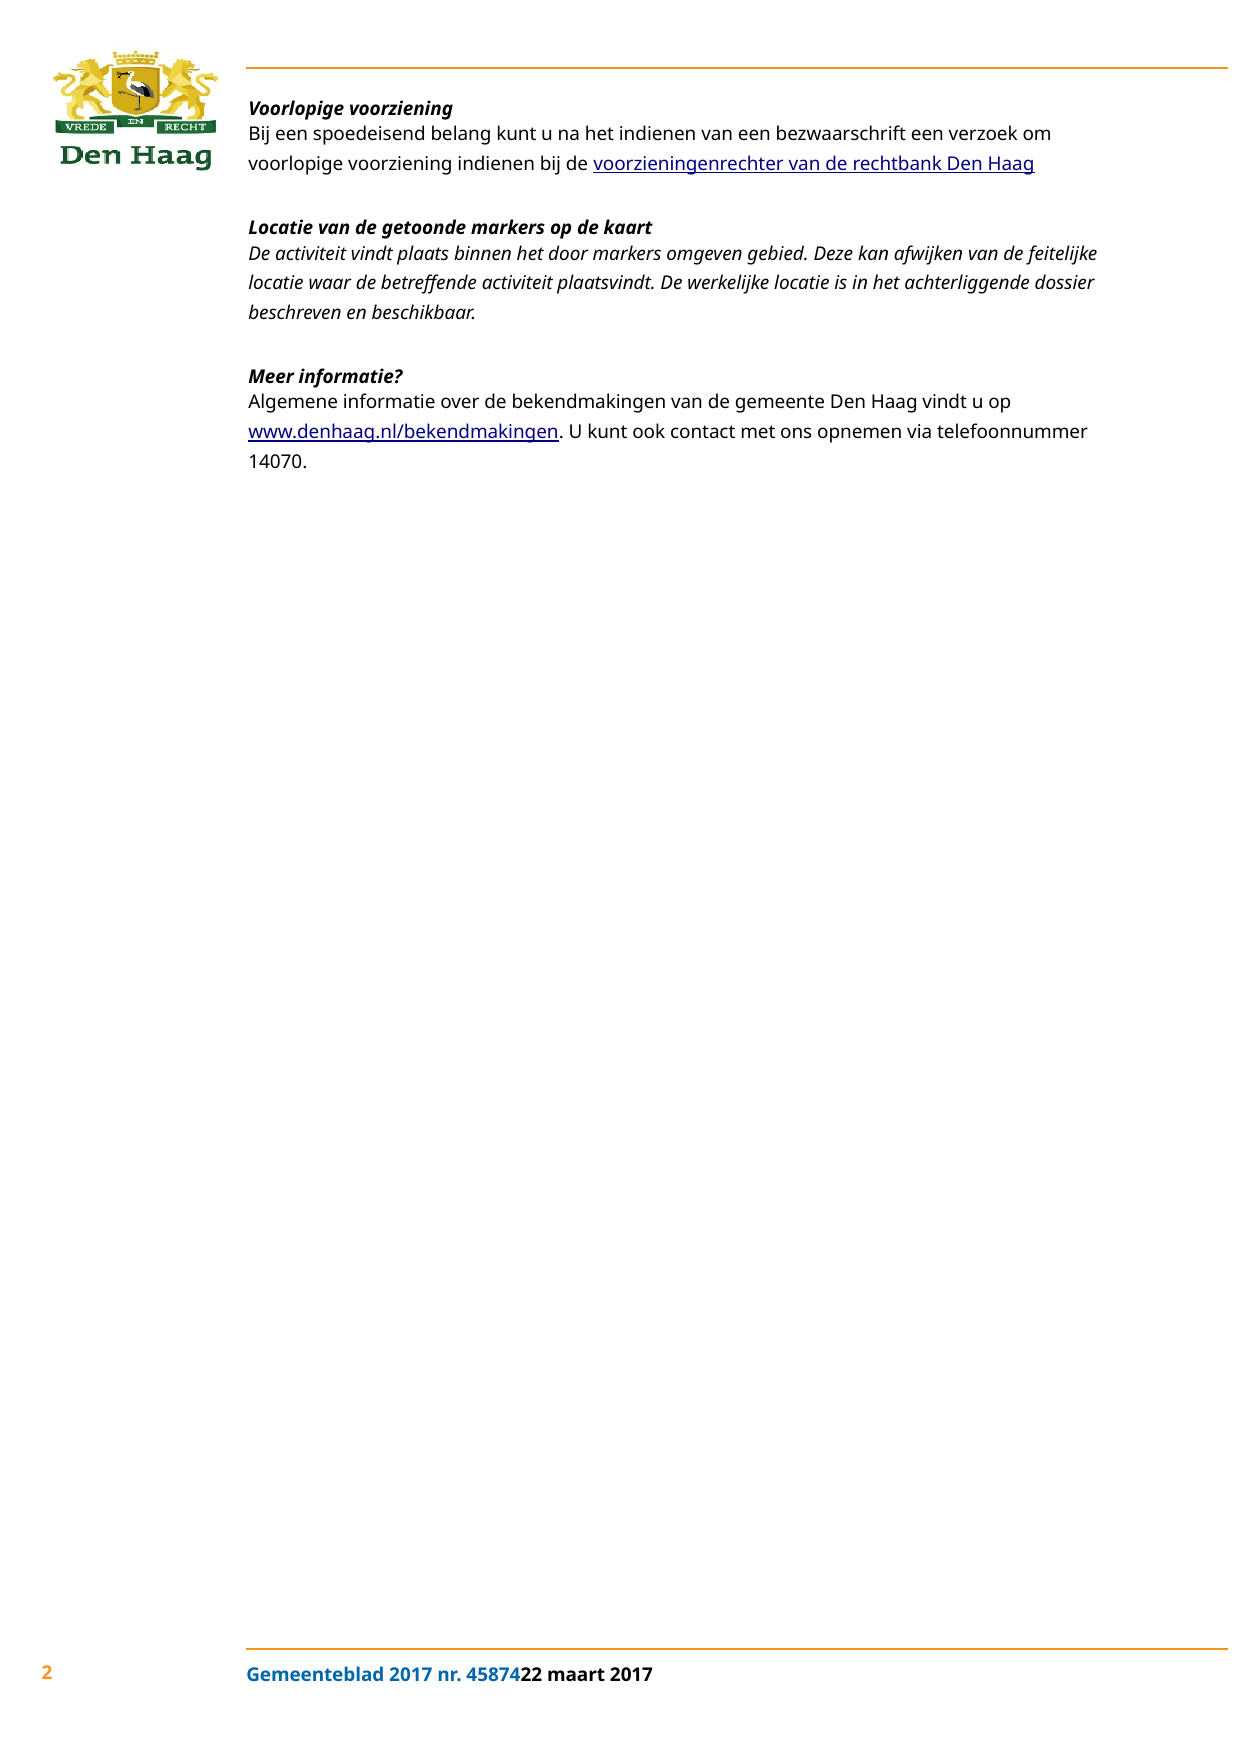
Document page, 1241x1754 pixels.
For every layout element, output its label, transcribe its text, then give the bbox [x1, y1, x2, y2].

text Algemene informatie over de bekendmakingen van de gemeente Den Haag vindt u op www.denhaag.nl/bekendmakingen. U kunt ook contact met ons opnemen via telefoonnummer 14070. [248, 389, 1152, 473]
text Meer informatie? [248, 363, 1152, 389]
text Voorlopige voorziening [248, 95, 1152, 121]
text De activiteit vindt plaats binnen het door markers omgeven gebied. Deze kan afwijken van de feitelijke locatie waar de betreffende activiteit plaatsvindt. De werkelijke locatie is in het achterliggende dossier beschreven en beschikbaar. [248, 240, 1152, 325]
text Bij een spoedeisend belang kunt u na het indienen van een bezwaarschrift een verzoek om voorlopige voorziening indienen bij de voorzieningenrechter van de rechtbank Den Haag [248, 121, 1152, 176]
picture [41, 47, 231, 172]
text Locatie van de getoonde markers op de kaart [248, 214, 1152, 240]
